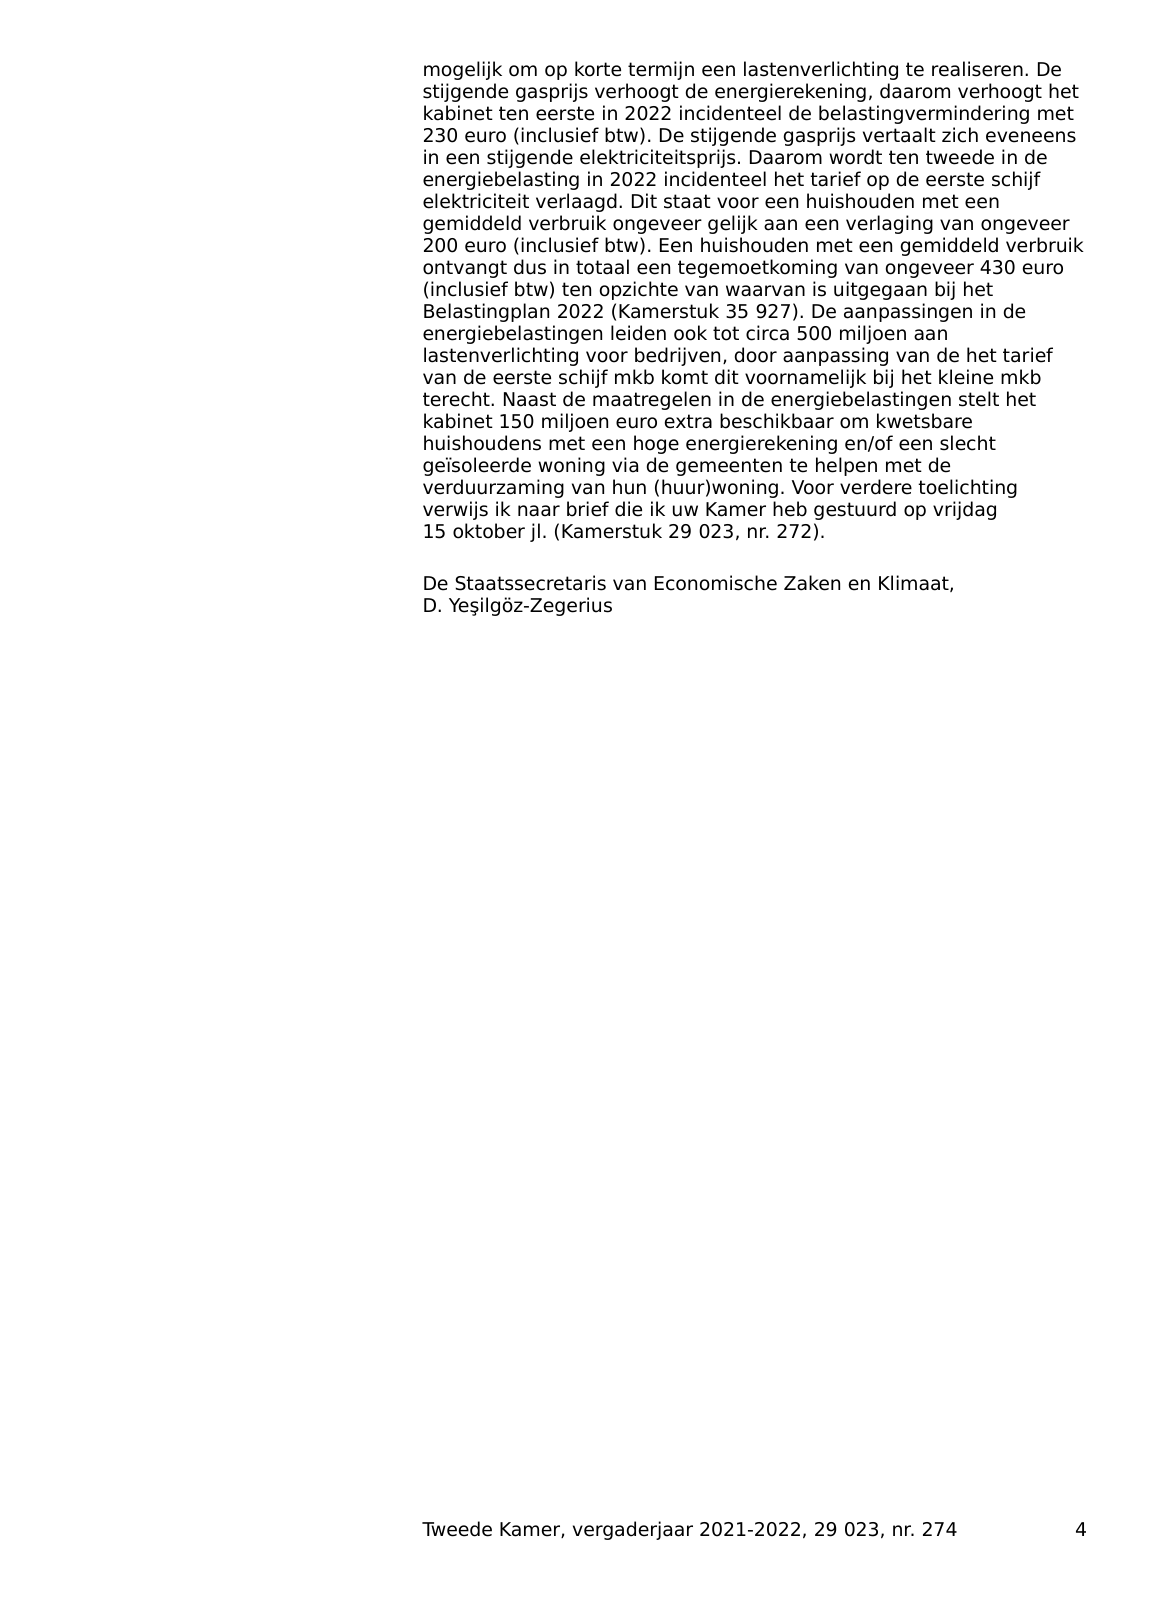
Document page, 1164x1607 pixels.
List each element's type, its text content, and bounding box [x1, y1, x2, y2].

text mogelijk om op korte termijn een lastenverlichting te realiseren. De stijgende gasprijs verhoogt de energierekening, daarom verhoogt het kabinet ten eerste in 2022 incidenteel de belastingvermindering met 230 euro (inclusief btw). De stijgende gasprijs vertaalt zich eveneens in een stijgende elektriciteitsprijs. Daarom wordt ten tweede in de energiebelasting in 2022 incidenteel het tarief op de eerste schijf elektriciteit verlaagd. Dit staat voor een huishouden met een gemiddeld verbruik ongeveer gelijk aan een verlaging van ongeveer 200 euro (inclusief btw). Een huishouden met een gemiddeld verbruik ontvangt dus in totaal een tegemoetkoming van ongeveer 430 euro (inclusief btw) ten opzichte van waarvan is uitgegaan bij het Belastingplan 2022 (Kamerstuk 35 927). De aanpassingen in de energiebelastingen leiden ook tot circa 500 miljoen aan lastenverlichting voor bedrijven, door aanpassing van de het tarief van de eerste schijf mkb komt dit voornamelijk bij het kleine mkb terecht. Naast de maatregelen in de energiebelastingen stelt het kabinet 150 miljoen euro extra beschikbaar om kwetsbare huishoudens met een hoge energierekening en/of een slecht geïsoleerde woning via de gemeenten te helpen met de verduurzaming van hun (huur)woning. Voor verdere toelichting verwijs ik naar brief die ik uw Kamer heb gestuurd op vrijdag 15 oktober jl. (Kamerstuk 29 023, nr. 272). [422, 59, 1087, 543]
text De Staatssecretaris van Economische Zaken en Klimaat, D. Yeşilgöz-Zegerius [422, 573, 1087, 617]
